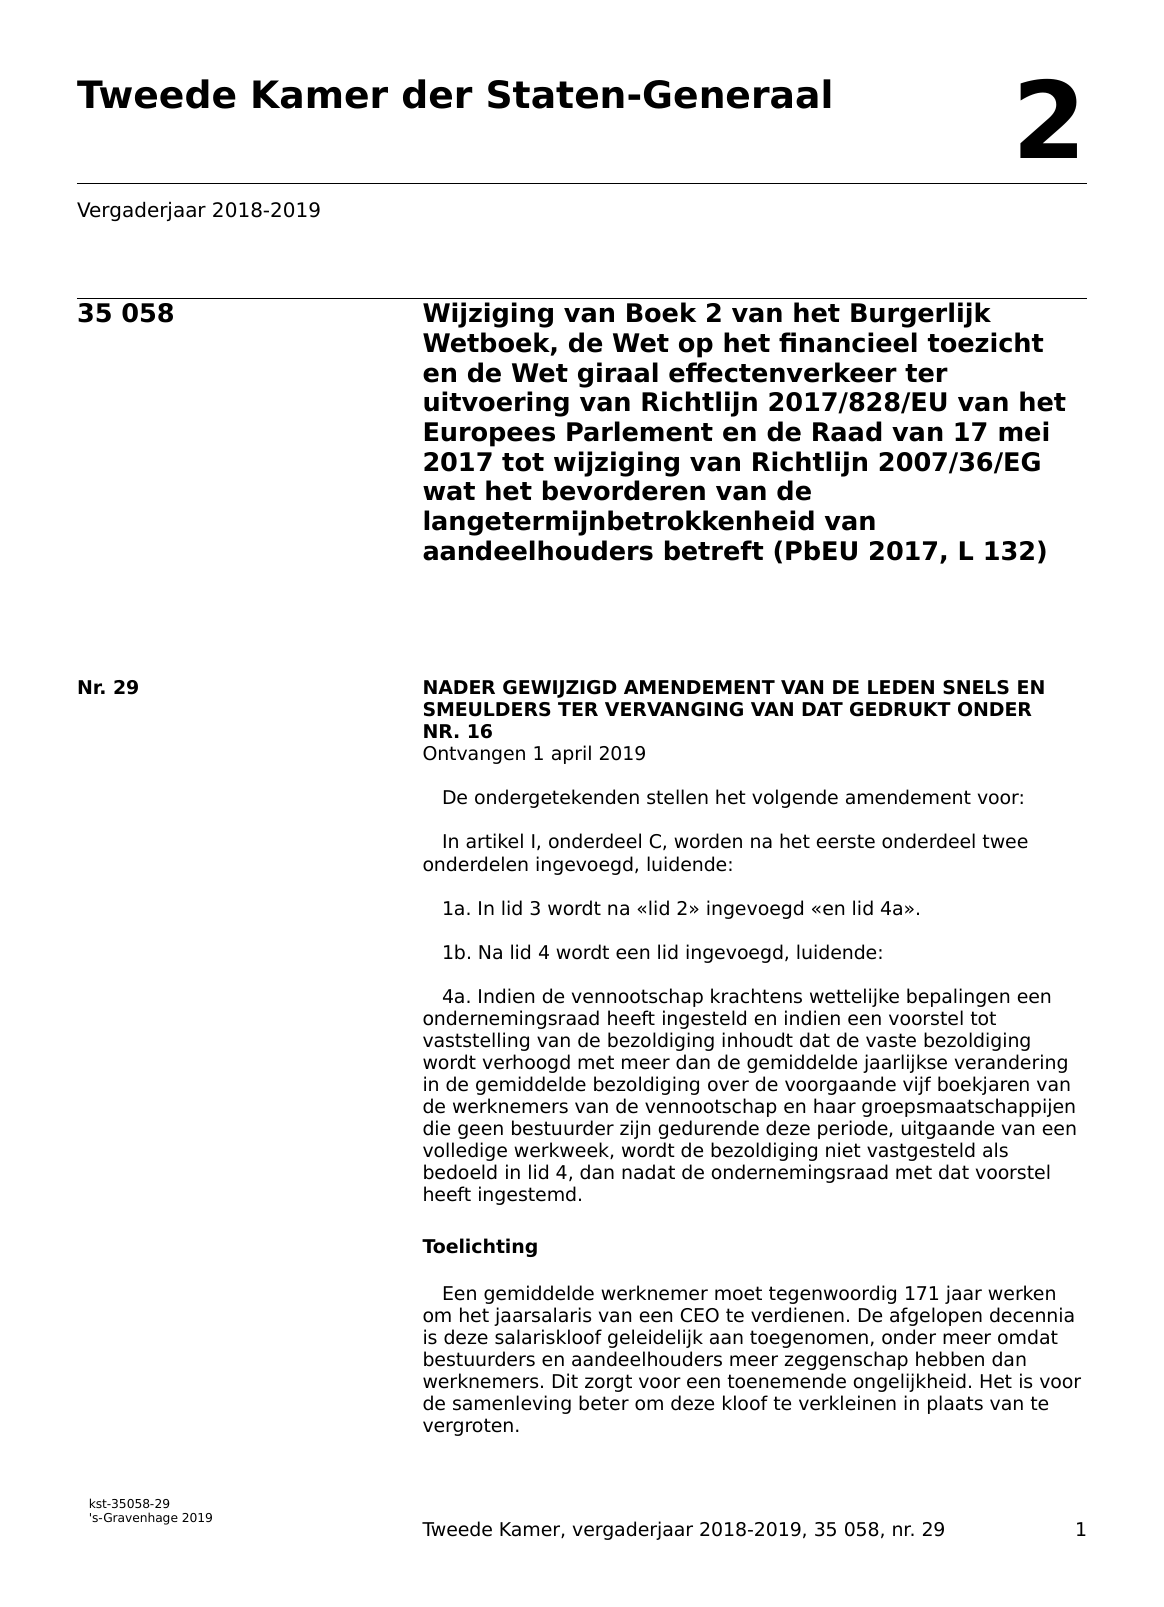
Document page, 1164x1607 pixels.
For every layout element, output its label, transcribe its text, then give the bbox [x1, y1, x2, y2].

text 1a. In lid 3 wordt na «lid 2» ingevoegd «en lid 4a». [422, 898, 1087, 919]
subtitle 35 058 Wijziging van Boek 2 van het Burgerlijk Wetboek, de Wet op het financieel toezicht en de Wet giraal effectenverkeer ter uitvoering van Richtlijn 2017/828/EU van het Europees Parlement en de Raad van 17 mei 2017 tot wijziging van Richtlijn 2007/36/EG wat het bevorderen van de langetermijnbetrokkenheid van aandeelhouders betreft (PbEU 2017, L 132) [77, 299, 1087, 566]
subtitle Toelichting [422, 1236, 1087, 1258]
subtitle Nr. 29 NADER GEWIJZIGD AMENDEMENT VAN DE LEDEN SNELS EN SMEULDERS TER VERVANGING VAN DAT GEDRUKT ONDER NR. 16 [77, 677, 1087, 743]
text De ondergetekenden stellen het volgende amendement voor: [422, 787, 1087, 809]
table_cell Vergaderjaar 2018-2019 [77, 184, 1087, 298]
text Ontvangen 1 april 2019 [422, 743, 1087, 765]
text 4a. Indien de vennootschap krachtens wettelijke bepalingen een ondernemingsraad heeft ingesteld en indien een voorstel tot vaststelling van de bezoldiging inhoudt dat de vaste bezoldiging wordt verhoogd met meer dan de gemiddelde jaarlijkse verandering in de gemiddelde bezoldiging over de voorgaande vijf boekjaren van de werknemers van de vennootschap en haar groepsmaatschappijen die geen bestuurder zijn gedurende deze periode, uitgaande van een volledige werkweek, wordt de bezoldiging niet vastgesteld als bedoeld in lid 4, dan nadat de ondernemingsraad met dat voorstel heeft ingestemd. [422, 986, 1087, 1206]
table_header Tweede Kamer der Staten-Generaal [77, 59, 886, 183]
text 1b. Na lid 4 wordt een lid ingevoegd, luidende: [422, 942, 1087, 964]
table_header 2 [886, 59, 1087, 183]
text 's-Gravenhage 2019 [88, 1511, 323, 1525]
text In artikel I, onderdeel C, worden na het eerste onderdeel twee onderdelen ingevoegd, luidende: [422, 831, 1087, 875]
text Een gemiddelde werknemer moet tegenwoordig 171 jaar werken om het jaarsalaris van een CEO te verdienen. De afgelopen decennia is deze salariskloof geleidelijk aan toegenomen, onder meer omdat bestuurders en aandeelhouders meer zeggenschap hebben dan werknemers. Dit zorgt voor een toenemende ongelijkheid. Het is voor de samenleving beter om deze kloof te verkleinen in plaats van te vergroten. [422, 1283, 1087, 1437]
text kst-35058-29 [88, 1497, 323, 1511]
